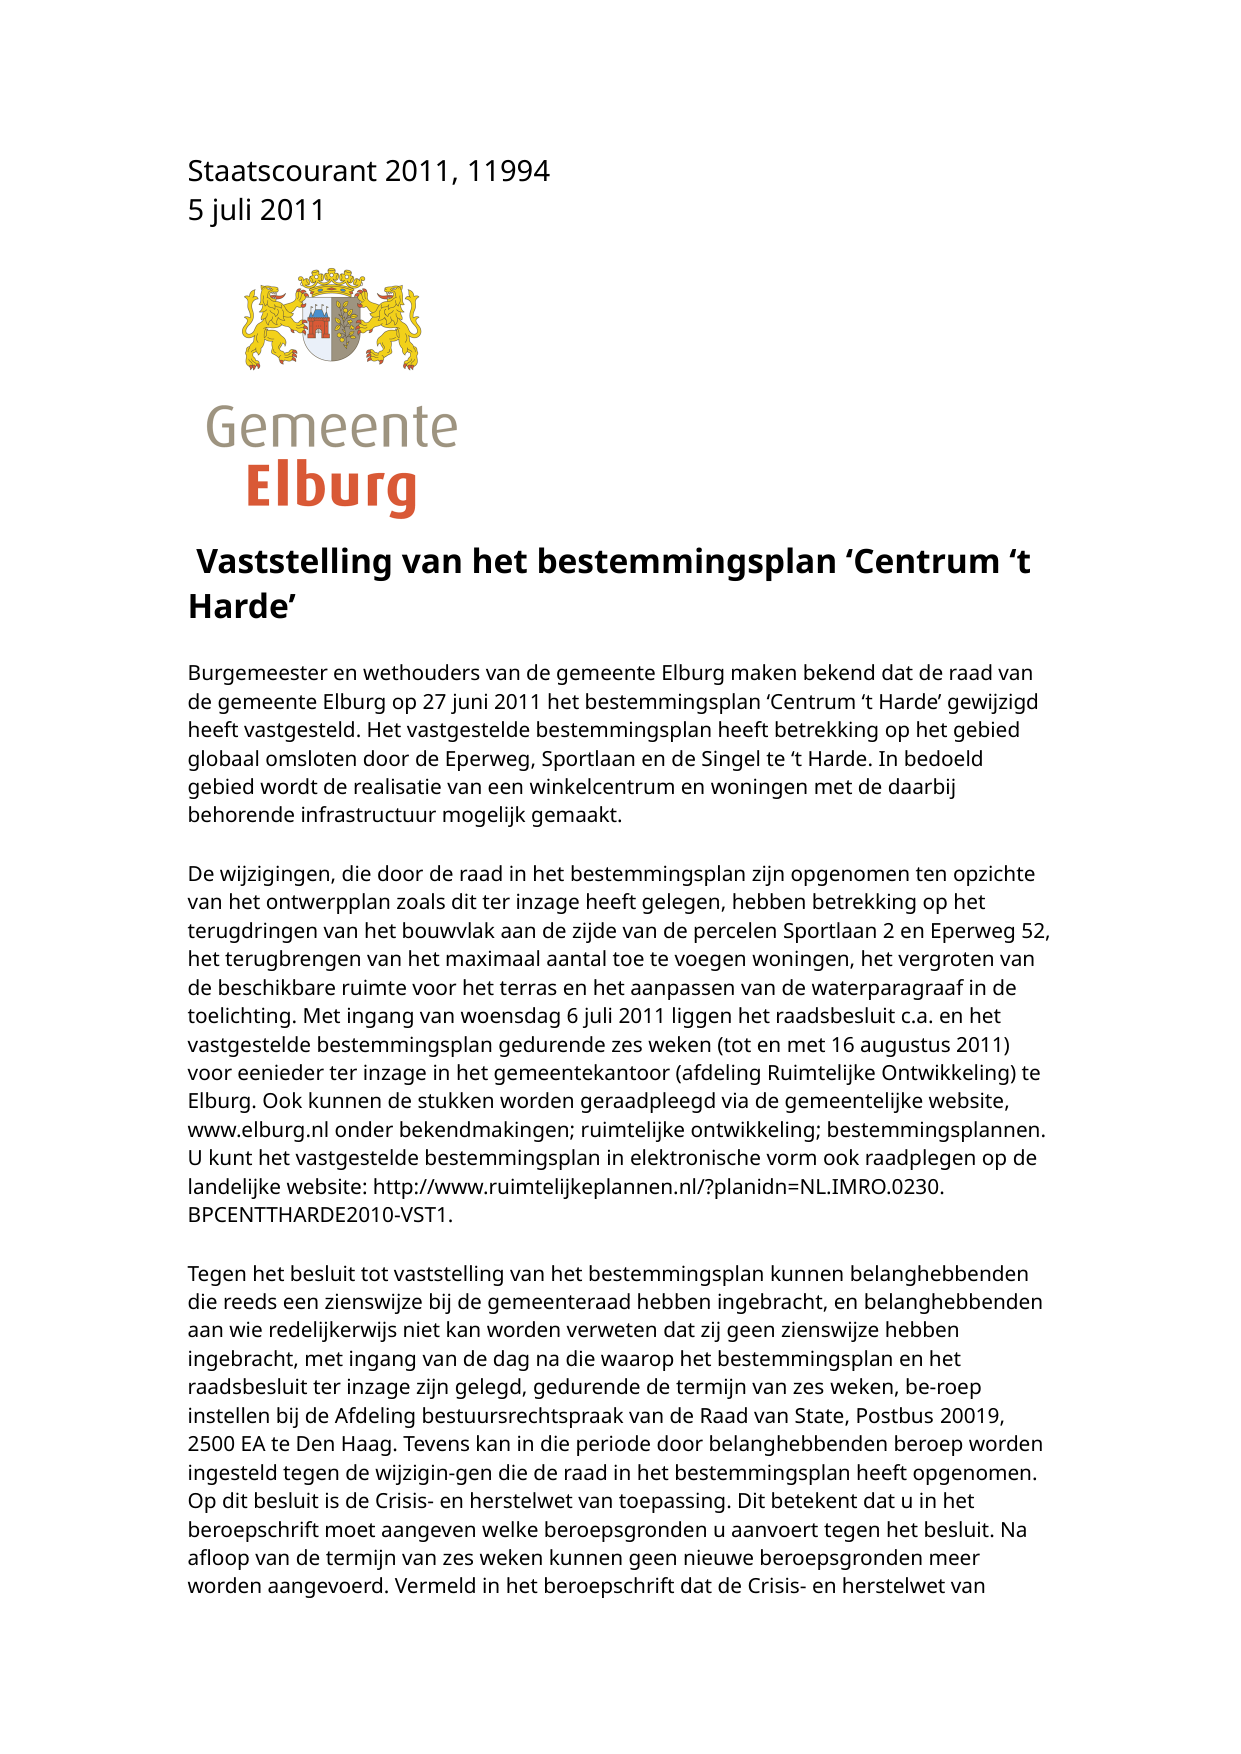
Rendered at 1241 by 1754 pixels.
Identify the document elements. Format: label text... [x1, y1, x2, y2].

text Tegen het besluit tot vaststelling van het bestemmingsplan kunnen belanghebbenden die reeds een zienswijze bij de gemeenteraad hebben ingebracht, en belanghebbenden aan wie redelijkerwijs niet kan worden verweten dat zij geen zienswijze hebben ingebracht, met ingang van de dag na die waarop het bestemmingsplan en het raadsbesluit ter inzage zijn gelegd, gedurende de termijn van zes weken, be-roep instellen bij de Afdeling bestuursrechtspraak van de Raad van State, Postbus 20019, 2500 EA te Den Haag. Tevens kan in die periode door belanghebbenden beroep worden ingesteld tegen de wijzigin-gen die de raad in het bestemmingsplan heeft opgenomen. Op dit besluit is de Crisis- en herstelwet van toepassing. Dit betekent dat u in het beroepschrift moet aangeven welke beroepsgronden u aanvoert tegen het besluit. Na afloop van de termijn van zes weken kunnen geen nieuwe beroepsgronden meer worden aangevoerd. Vermeld in het beroepschrift dat de Crisis- en herstelwet van [187, 1259, 1053, 1600]
subtitle Vaststelling van het bestemmingsplan ‘Centrum ‘t Harde’ [187, 271, 1053, 628]
picture [187, 258, 484, 538]
text 5 juli 2011 [187, 190, 1053, 229]
text Staatscourant 2011, 11994 [187, 150, 1053, 190]
text De wijzigingen, die door de raad in het bestemmingsplan zijn opgenomen ten opzichte van het ontwerpplan zoals dit ter inzage heeft gelegen, hebben betrekking op het terugdringen van het bouwvlak aan de zijde van de percelen Sportlaan 2 en Eperweg 52, het terugbrengen van het maximaal aantal toe te voegen woningen, het vergroten van de beschikbare ruimte voor het terras en het aanpassen van de waterparagraaf in de toelichting. Met ingang van woensdag 6 juli 2011 liggen het raadsbesluit c.a. en het vastgestelde bestemmingsplan gedurende zes weken (tot en met 16 augustus 2011) voor eenieder ter inzage in het gemeentekantoor (afdeling Ruimtelijke Ontwikkeling) te Elburg. Ook kunnen de stukken worden geraadpleegd via de gemeentelijke website, www.elburg.nl onder bekendmakingen; ruimtelijke ontwikkeling; bestemmingsplannen. U kunt het vastgestelde bestemmingsplan in elektronische vorm ook raadplegen op de landelijke website: http://www.ruimtelijkeplannen.nl/?planidn=NL.IMRO.0230. BPCENTTHARDE2010-VST1. [187, 859, 1053, 1229]
text Burgemeester en wethouders van de gemeente Elburg maken bekend dat de raad van de gemeente Elburg op 27 juni 2011 het bestemmingsplan ‘Centrum ‘t Harde’ gewijzigd heeft vastgesteld. Het vastgestelde bestemmingsplan heeft betrekking op het gebied globaal omsloten door de Eperweg, Sportlaan en de Singel te ‘t Harde. In bedoeld gebied wordt de realisatie van een winkelcentrum en woningen met de daarbij behorende infrastructuur mogelijk gemaakt. [187, 658, 1053, 829]
